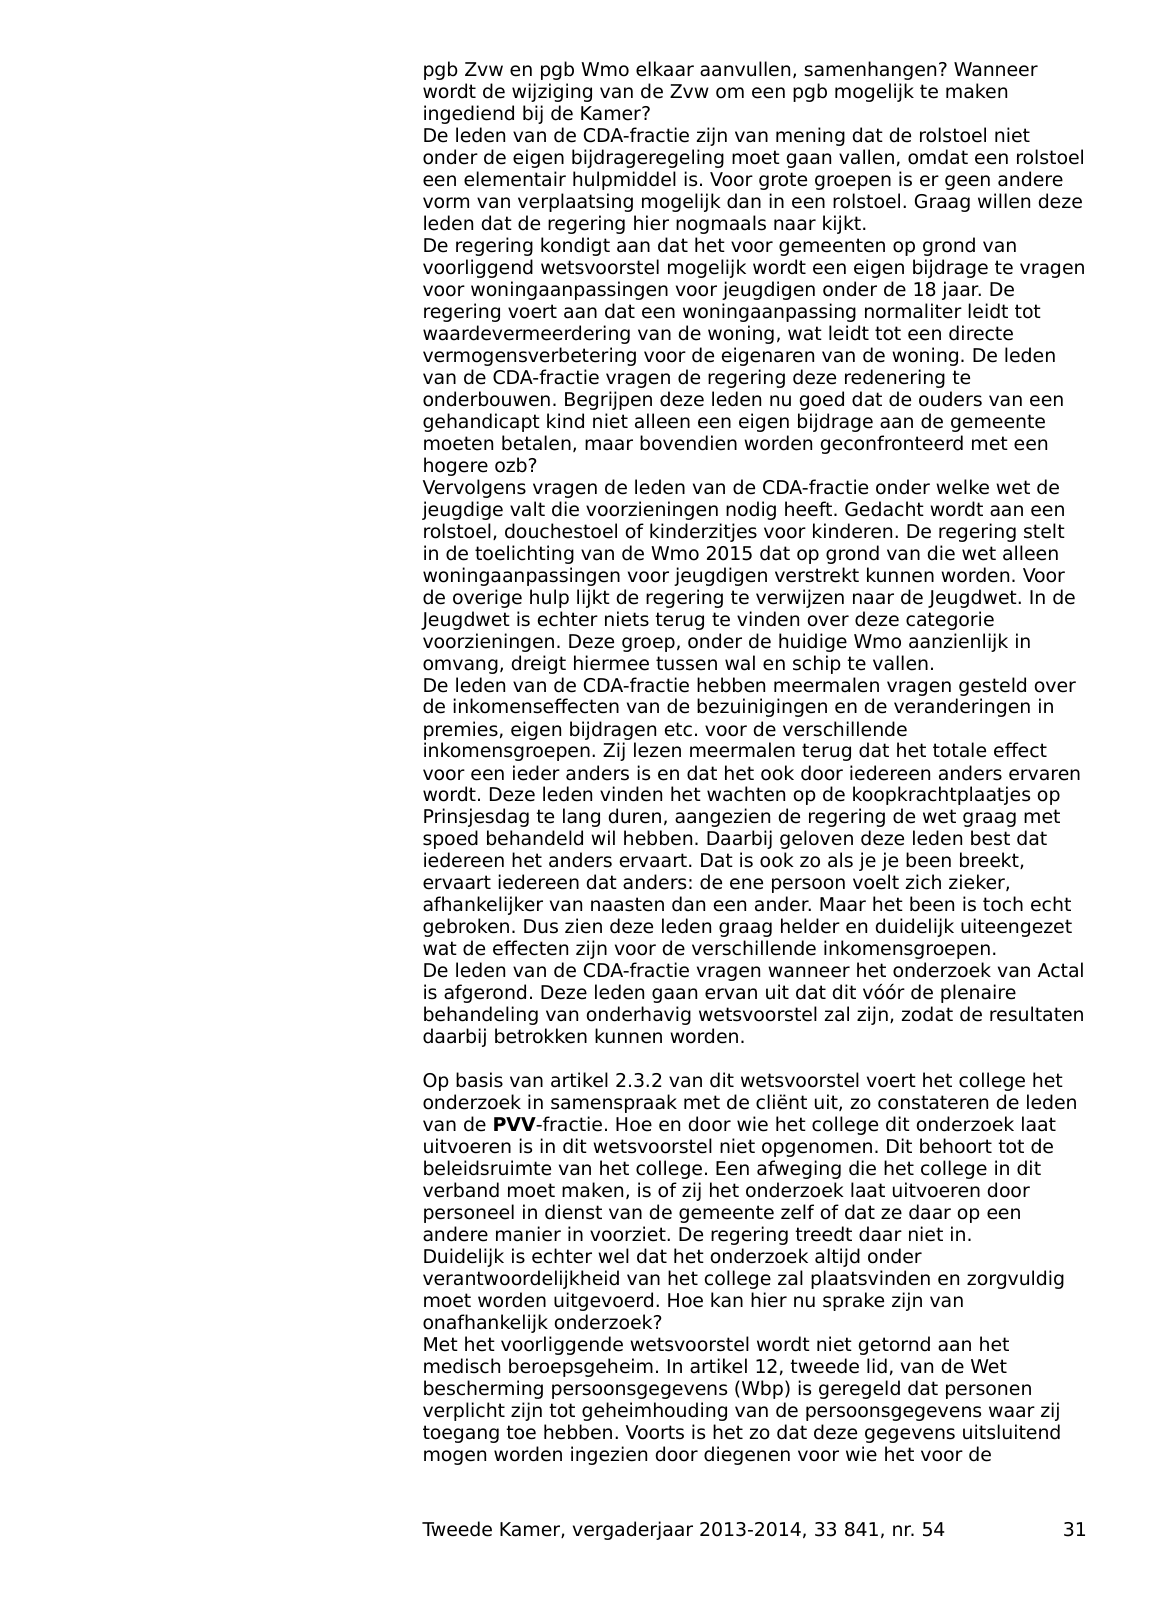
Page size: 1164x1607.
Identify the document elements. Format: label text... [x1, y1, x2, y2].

text Met het voorliggende wetsvoorstel wordt niet getornd aan het medisch beroepsgeheim. In artikel 12, tweede lid, van de Wet bescherming persoonsgegevens (Wbp) is geregeld dat personen verplicht zijn tot geheimhouding van de persoonsgegevens waar zij toegang toe hebben. Voorts is het zo dat deze gegevens uitsluitend mogen worden ingezien door diegenen voor wie het voor de [422, 1334, 1087, 1466]
text De leden van de CDA-fractie hebben meermalen vragen gesteld over de inkomenseffecten van de bezuinigingen en de veranderingen in premies, eigen bijdragen etc. voor de verschillende inkomensgroepen. Zij lezen meermalen terug dat het totale effect voor een ieder anders is en dat het ook door iedereen anders ervaren wordt. Deze leden vinden het wachten op de koopkrachtplaatjes op Prinsjesdag te lang duren, aangezien de regering de wet graag met spoed behandeld wil hebben. Daarbij geloven deze leden best dat iedereen het anders ervaart. Dat is ook zo als je je been breekt, ervaart iedereen dat anders: de ene persoon voelt zich zieker, afhankelijker van naasten dan een ander. Maar het been is toch echt gebroken. Dus zien deze leden graag helder en duidelijk uiteengezet wat de effecten zijn voor de verschillende inkomensgroepen. [422, 674, 1087, 960]
text pgb Zvw en pgb Wmo elkaar aanvullen, samenhangen? Wanneer wordt de wijziging van de Zvw om een pgb mogelijk te maken ingediend bij de Kamer? [422, 59, 1087, 125]
text De leden van de CDA-fractie zijn van mening dat de rolstoel niet onder de eigen bijdrageregeling moet gaan vallen, omdat een rolstoel een elementair hulpmiddel is. Voor grote groepen is er geen andere vorm van verplaatsing mogelijk dan in een rolstoel. Graag willen deze leden dat de regering hier nogmaals naar kijkt. [422, 125, 1087, 235]
text Duidelijk is echter wel dat het onderzoek altijd onder verantwoordelijkheid van het college zal plaatsvinden en zorgvuldig moet worden uitgevoerd. Hoe kan hier nu sprake zijn van onafhankelijk onderzoek? [422, 1246, 1087, 1334]
text Op basis van artikel 2.3.2 van dit wetsvoorstel voert het college het onderzoek in samenspraak met de cliënt uit, zo constateren de leden van de PVV-fractie. Hoe en door wie het college dit onderzoek laat uitvoeren is in dit wetsvoorstel niet opgenomen. Dit behoort tot de beleidsruimte van het college. Een afweging die het college in dit verband moet maken, is of zij het onderzoek laat uitvoeren door personeel in dienst van de gemeente zelf of dat ze daar op een andere manier in voorziet. De regering treedt daar niet in. [422, 1070, 1087, 1246]
text Vervolgens vragen de leden van de CDA-fractie onder welke wet de jeugdige valt die voorzieningen nodig heeft. Gedacht wordt aan een rolstoel, douchestoel of kinderzitjes voor kinderen. De regering stelt in de toelichting van de Wmo 2015 dat op grond van die wet alleen woningaanpassingen voor jeugdigen verstrekt kunnen worden. Voor de overige hulp lijkt de regering te verwijzen naar de Jeugdwet. In de Jeugdwet is echter niets terug te vinden over deze categorie voorzieningen. Deze groep, onder de huidige Wmo aanzienlijk in omvang, dreigt hiermee tussen wal en schip te vallen. [422, 477, 1087, 674]
text De regering kondigt aan dat het voor gemeenten op grond van voorliggend wetsvoorstel mogelijk wordt een eigen bijdrage te vragen voor woningaanpassingen voor jeugdigen onder de 18 jaar. De regering voert aan dat een woningaanpassing normaliter leidt tot waardevermeerdering van de woning, wat leidt tot een directe vermogensverbetering voor de eigenaren van de woning. De leden van de CDA-fractie vragen de regering deze redenering te onderbouwen. Begrijpen deze leden nu goed dat de ouders van een gehandicapt kind niet alleen een eigen bijdrage aan de gemeente moeten betalen, maar bovendien worden geconfronteerd met een hogere ozb? [422, 235, 1087, 477]
text De leden van de CDA-fractie vragen wanneer het onderzoek van Actal is afgerond. Deze leden gaan ervan uit dat dit vóór de plenaire behandeling van onderhavig wetsvoorstel zal zijn, zodat de resultaten daarbij betrokken kunnen worden. [422, 960, 1087, 1048]
